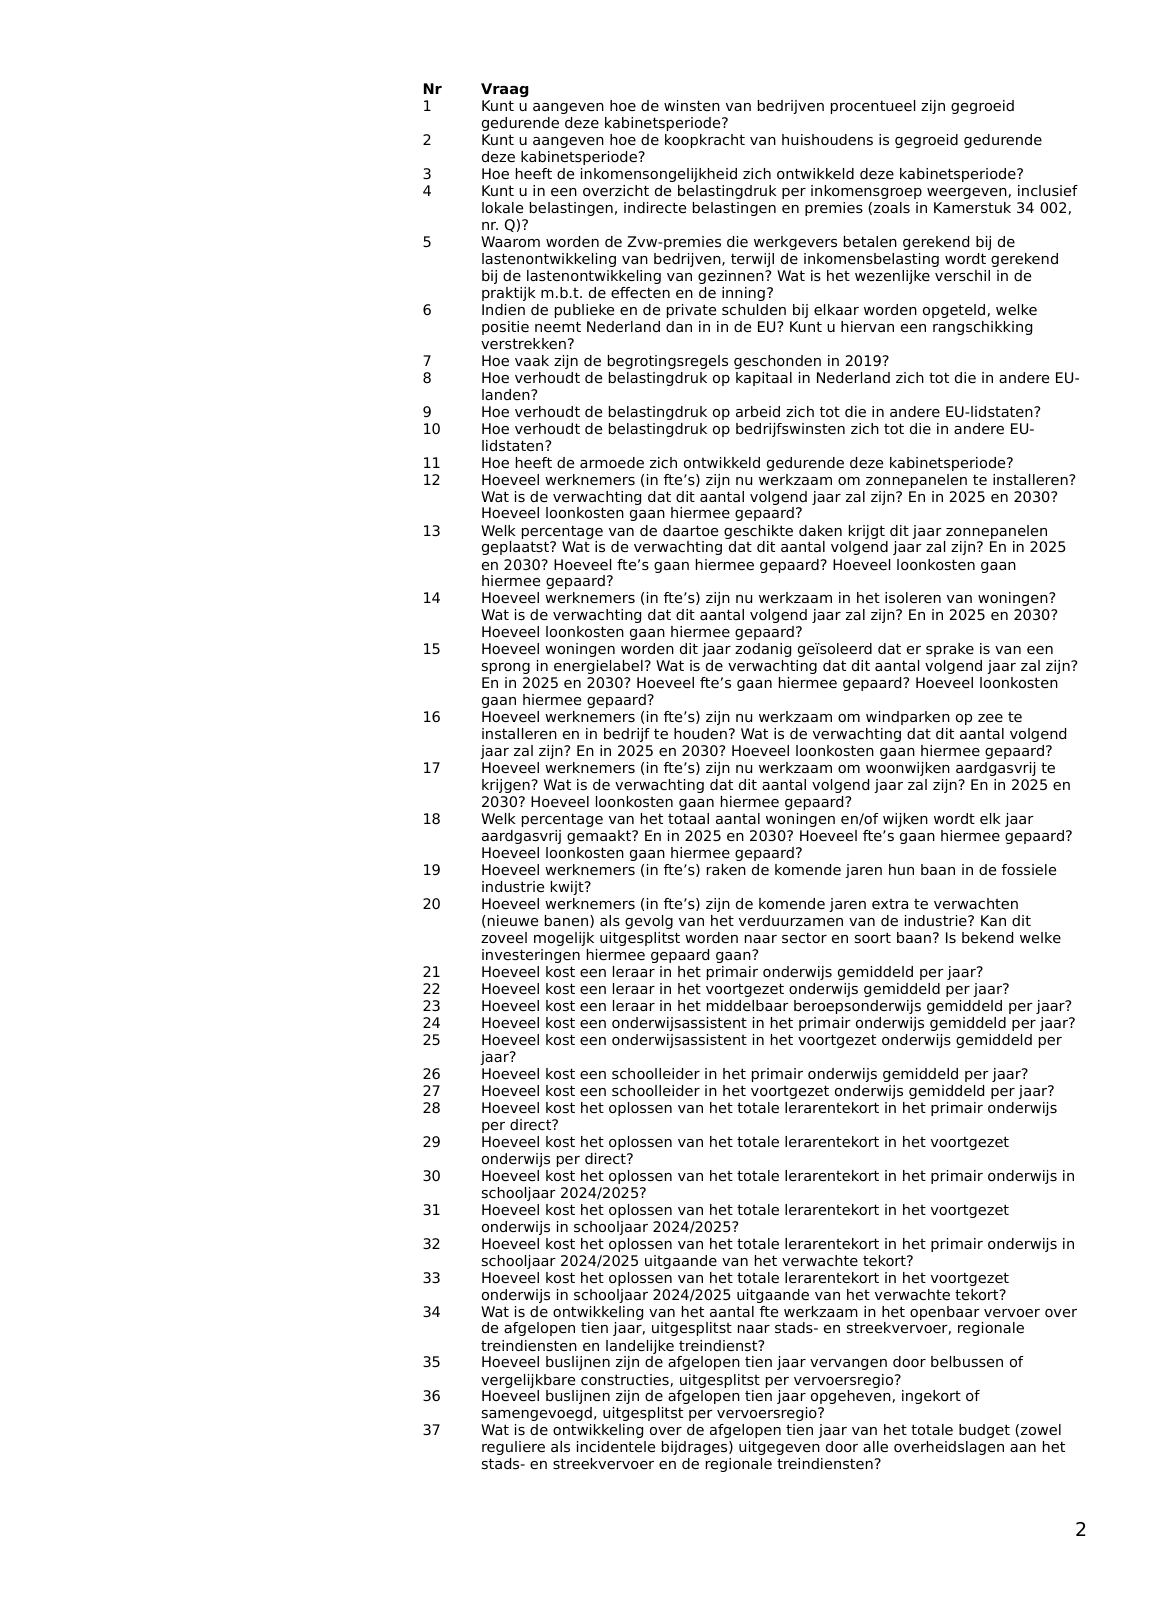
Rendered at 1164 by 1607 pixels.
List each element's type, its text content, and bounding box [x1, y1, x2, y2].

table_cell Hoeveel werknemers (in fte’s) zijn de komende jaren extra te verwachten (nieuwe banen) als gevolg van het verduurzamen van de industrie? Kan dit zoveel mogelijk uitgesplitst worden naar sector en soort baan? Is bekend welke investeringen hiermee gepaard gaan? [475, 896, 1087, 964]
table_cell 5 [422, 234, 475, 302]
table_cell 22 [422, 981, 475, 998]
table_cell 27 [422, 1083, 475, 1100]
table_cell Hoeveel buslijnen zijn de afgelopen tien jaar opgeheven, ingekort of samengevoegd, uitgesplitst per vervoersregio? [475, 1388, 1087, 1422]
table_cell 31 [422, 1202, 475, 1236]
table_cell 29 [422, 1134, 475, 1168]
table_cell Hoeveel woningen worden dit jaar zodanig geïsoleerd dat er sprake is van een sprong in energielabel? Wat is de verwachting dat dit aantal volgend jaar zal zijn? En in 2025 en 2030? Hoeveel fte’s gaan hiermee gepaard? Hoeveel loonkosten gaan hiermee gepaard? [475, 641, 1087, 709]
table_cell 14 [422, 590, 475, 641]
table_cell 13 [422, 523, 475, 590]
table_cell 23 [422, 998, 475, 1015]
table_cell Hoeveel kost het oplossen van het totale lerarentekort in het voortgezet onderwijs in schooljaar 2024/2025? [475, 1202, 1087, 1236]
table_cell 10 [422, 421, 475, 454]
table_cell 1 [422, 98, 475, 132]
table_cell Hoeveel buslijnen zijn de afgelopen tien jaar vervangen door belbussen of vergelijkbare constructies, uitgesplitst per vervoersregio? [475, 1354, 1087, 1388]
table_cell Hoeveel kost het oplossen van het totale lerarentekort in het primair onderwijs in schooljaar 2024/2025 uitgaande van het verwachte tekort? [475, 1236, 1087, 1269]
table_cell 34 [422, 1304, 475, 1354]
table_cell 2 [422, 132, 475, 166]
table_cell 19 [422, 862, 475, 896]
table_cell Wat is de ontwikkeling over de afgelopen tien jaar van het totale budget (zowel reguliere als incidentele bijdrages) uitgegeven door alle overheidslagen aan het stads- en streekvervoer en de regionale treindiensten? [475, 1422, 1087, 1473]
table_cell Hoeveel kost een leraar in het primair onderwijs gemiddeld per jaar? [475, 964, 1087, 981]
table_cell Hoe verhoudt de belastingdruk op arbeid zich tot die in andere EU-lidstaten? [475, 404, 1087, 421]
table_cell 4 [422, 183, 475, 234]
table_cell Kunt u aangeven hoe de winsten van bedrijven procentueel zijn gegroeid gedurende deze kabinetsperiode? [475, 98, 1087, 132]
table_cell Hoe verhoudt de belastingdruk op kapitaal in Nederland zich tot die in andere EU-landen? [475, 370, 1087, 403]
table_cell 3 [422, 166, 475, 183]
table_cell Hoeveel kost het oplossen van het totale lerarentekort in het primair onderwijs in schooljaar 2024/2025? [475, 1168, 1087, 1202]
table_cell Welk percentage van het totaal aantal woningen en/of wijken wordt elk jaar aardgasvrij gemaakt? En in 2025 en 2030? Hoeveel fte’s gaan hiermee gepaard? Hoeveel loonkosten gaan hiermee gepaard? [475, 811, 1087, 862]
table_header Nr [422, 81, 475, 98]
table_cell Hoeveel kost een onderwijsassistent in het primair onderwijs gemiddeld per jaar? [475, 1015, 1087, 1032]
table_cell 32 [422, 1236, 475, 1269]
table_cell Hoeveel kost een schoolleider in het primair onderwijs gemiddeld per jaar? [475, 1066, 1087, 1083]
table_cell 30 [422, 1168, 475, 1202]
table_header Vraag [475, 81, 1087, 98]
table_cell Hoeveel kost het oplossen van het totale lerarentekort in het primair onderwijs per direct? [475, 1100, 1087, 1134]
table_cell Kunt u in een overzicht de belastingdruk per inkomensgroep weergeven, inclusief lokale belastingen, indirecte belastingen en premies (zoals in Kamerstuk 34 002, nr. Q)? [475, 183, 1087, 234]
table_cell Hoe verhoudt de belastingdruk op bedrijfswinsten zich tot die in andere EU-lidstaten? [475, 421, 1087, 454]
table_cell 7 [422, 353, 475, 369]
table_cell 20 [422, 896, 475, 964]
table_cell Hoeveel kost een leraar in het voortgezet onderwijs gemiddeld per jaar? [475, 981, 1087, 998]
table_cell Hoeveel kost het oplossen van het totale lerarentekort in het voortgezet onderwijs per direct? [475, 1134, 1087, 1168]
table_cell Welk percentage van de daartoe geschikte daken krijgt dit jaar zonnepanelen geplaatst? Wat is de verwachting dat dit aantal volgend jaar zal zijn? En in 2025 en 2030? Hoeveel fte’s gaan hiermee gepaard? Hoeveel loonkosten gaan hiermee gepaard? [475, 523, 1087, 590]
table_cell 24 [422, 1015, 475, 1032]
table_cell 8 [422, 370, 475, 403]
table_cell Hoeveel werknemers (in fte’s) zijn nu werkzaam om windparken op zee te installeren en in bedrijf te houden? Wat is de verwachting dat dit aantal volgend jaar zal zijn? En in 2025 en 2030? Hoeveel loonkosten gaan hiermee gepaard? [475, 709, 1087, 760]
table_cell 12 [422, 471, 475, 522]
table_cell Wat is de ontwikkeling van het aantal fte werkzaam in het openbaar vervoer over de afgelopen tien jaar, uitgesplitst naar stads- en streekvervoer, regionale treindiensten en landelijke treindienst? [475, 1304, 1087, 1354]
table_cell Hoeveel kost een onderwijsassistent in het voortgezet onderwijs gemiddeld per jaar? [475, 1032, 1087, 1066]
table_cell 9 [422, 404, 475, 421]
table_cell Hoeveel werknemers (in fte’s) raken de komende jaren hun baan in de fossiele industrie kwijt? [475, 862, 1087, 896]
table_cell 17 [422, 760, 475, 811]
table_cell 6 [422, 302, 475, 353]
table_cell 26 [422, 1066, 475, 1083]
table_cell 21 [422, 964, 475, 981]
table_cell Hoeveel kost een leraar in het middelbaar beroepsonderwijs gemiddeld per jaar? [475, 998, 1087, 1015]
table_cell 36 [422, 1388, 475, 1422]
table_cell 37 [422, 1422, 475, 1473]
table_cell 15 [422, 641, 475, 709]
table_cell Hoeveel werknemers (in fte’s) zijn nu werkzaam in het isoleren van woningen? Wat is de verwachting dat dit aantal volgend jaar zal zijn? En in 2025 en 2030? Hoeveel loonkosten gaan hiermee gepaard? [475, 590, 1087, 641]
table_cell 33 [422, 1270, 475, 1303]
table_cell Kunt u aangeven hoe de koopkracht van huishoudens is gegroeid gedurende deze kabinetsperiode? [475, 132, 1087, 166]
table_cell Hoe vaak zijn de begrotingsregels geschonden in 2019? [475, 353, 1087, 369]
table_cell Hoe heeft de inkomensongelijkheid zich ontwikkeld deze kabinetsperiode? [475, 166, 1087, 183]
table_cell 28 [422, 1100, 475, 1134]
table_cell 11 [422, 455, 475, 471]
table_cell 35 [422, 1354, 475, 1388]
table_cell 25 [422, 1032, 475, 1066]
table_cell Waarom worden de Zvw-premies die werkgevers betalen gerekend bij de lastenontwikkeling van bedrijven, terwijl de inkomensbelasting wordt gerekend bij de lastenontwikkeling van gezinnen? Wat is het wezenlijke verschil in de praktijk m.b.t. de effecten en de inning? [475, 234, 1087, 302]
table_cell Hoeveel kost het oplossen van het totale lerarentekort in het voortgezet onderwijs in schooljaar 2024/2025 uitgaande van het verwachte tekort? [475, 1270, 1087, 1303]
table_cell Hoeveel kost een schoolleider in het voortgezet onderwijs gemiddeld per jaar? [475, 1083, 1087, 1100]
table_cell Indien de publieke en de private schulden bij elkaar worden opgeteld, welke positie neemt Nederland dan in in de EU? Kunt u hiervan een rangschikking verstrekken? [475, 302, 1087, 353]
table_cell 16 [422, 709, 475, 760]
table_cell 18 [422, 811, 475, 862]
table_cell Hoeveel werknemers (in fte’s) zijn nu werkzaam om zonnepanelen te installeren? Wat is de verwachting dat dit aantal volgend jaar zal zijn? En in 2025 en 2030? Hoeveel loonkosten gaan hiermee gepaard? [475, 471, 1087, 522]
table_cell Hoeveel werknemers (in fte’s) zijn nu werkzaam om woonwijken aardgasvrij te krijgen? Wat is de verwachting dat dit aantal volgend jaar zal zijn? En in 2025 en 2030? Hoeveel loonkosten gaan hiermee gepaard? [475, 760, 1087, 811]
table_cell Hoe heeft de armoede zich ontwikkeld gedurende deze kabinetsperiode? [475, 455, 1087, 471]
